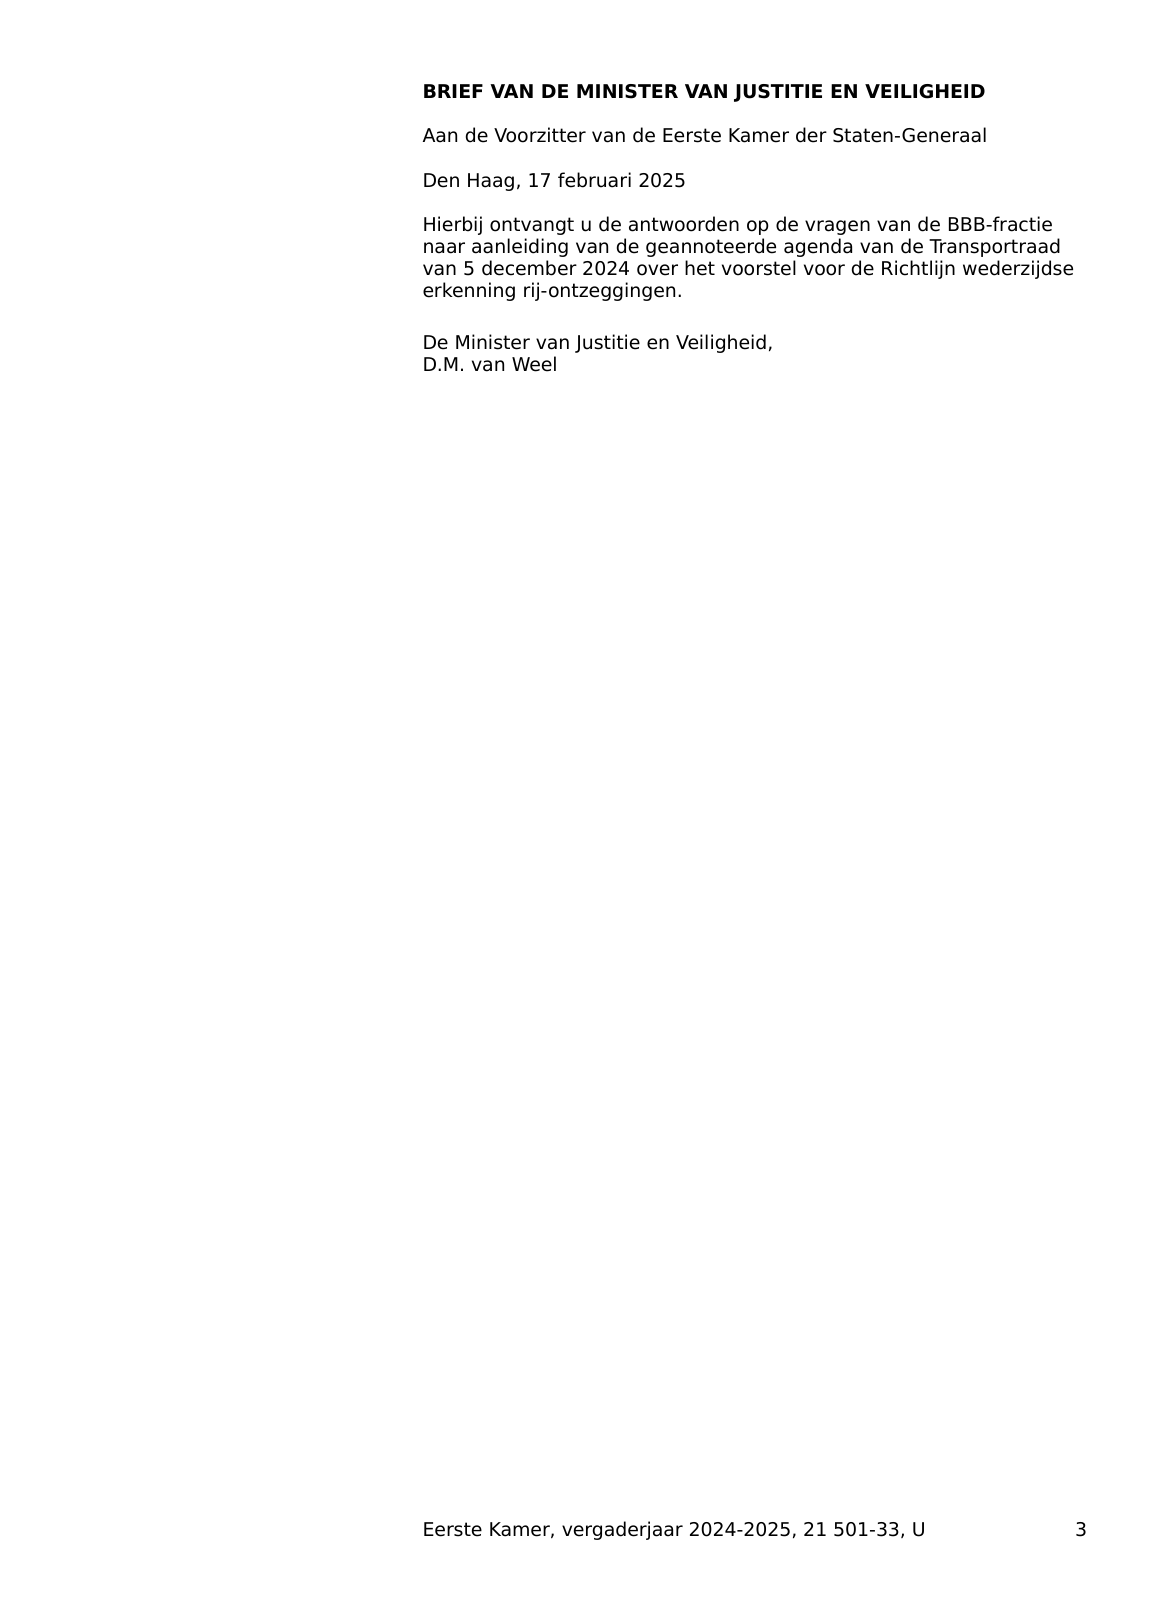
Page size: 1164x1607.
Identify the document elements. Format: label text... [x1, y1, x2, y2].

text Aan de Voorzitter van de Eerste Kamer der Staten-Generaal [422, 125, 1087, 147]
text Den Haag, 17 februari 2025 [422, 169, 1087, 192]
text De Minister van Justitie en Veiligheid, D.M. van Weel [422, 332, 1087, 376]
text BRIEF VAN DE MINISTER VAN JUSTITIE EN VEILIGHEID [422, 81, 1087, 103]
text Hierbij ontvangt u de antwoorden op de vragen van de BBB-fractie naar aanleiding van de geannoteerde agenda van de Transportraad van 5 december 2024 over het voorstel voor de Richtlijn wederzijdse erkenning rij-ontzeggingen. [422, 214, 1087, 302]
